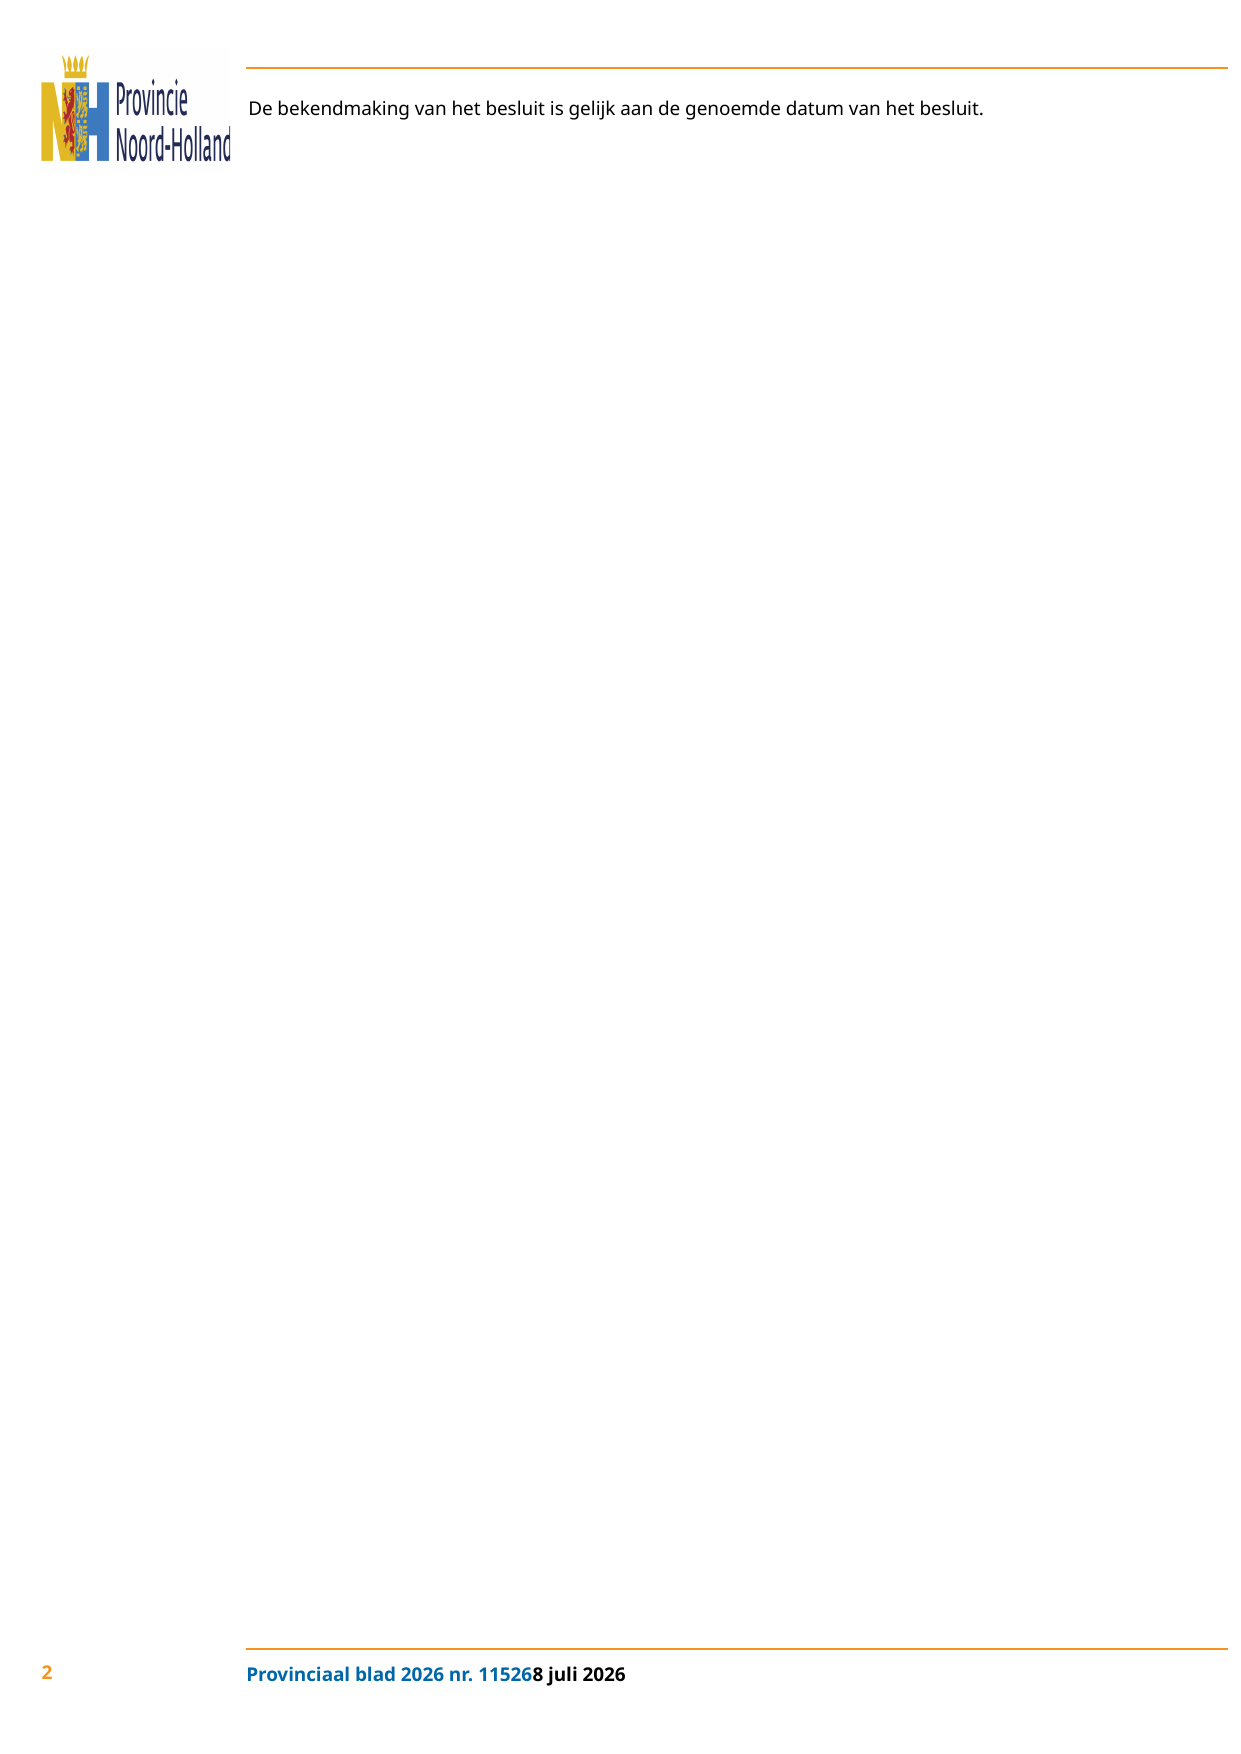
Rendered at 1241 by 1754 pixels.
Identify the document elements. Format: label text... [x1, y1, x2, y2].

text De bekendmaking van het besluit is gelijk aan de genoemde datum van het besluit. [248, 95, 1152, 121]
picture [41, 47, 231, 172]
